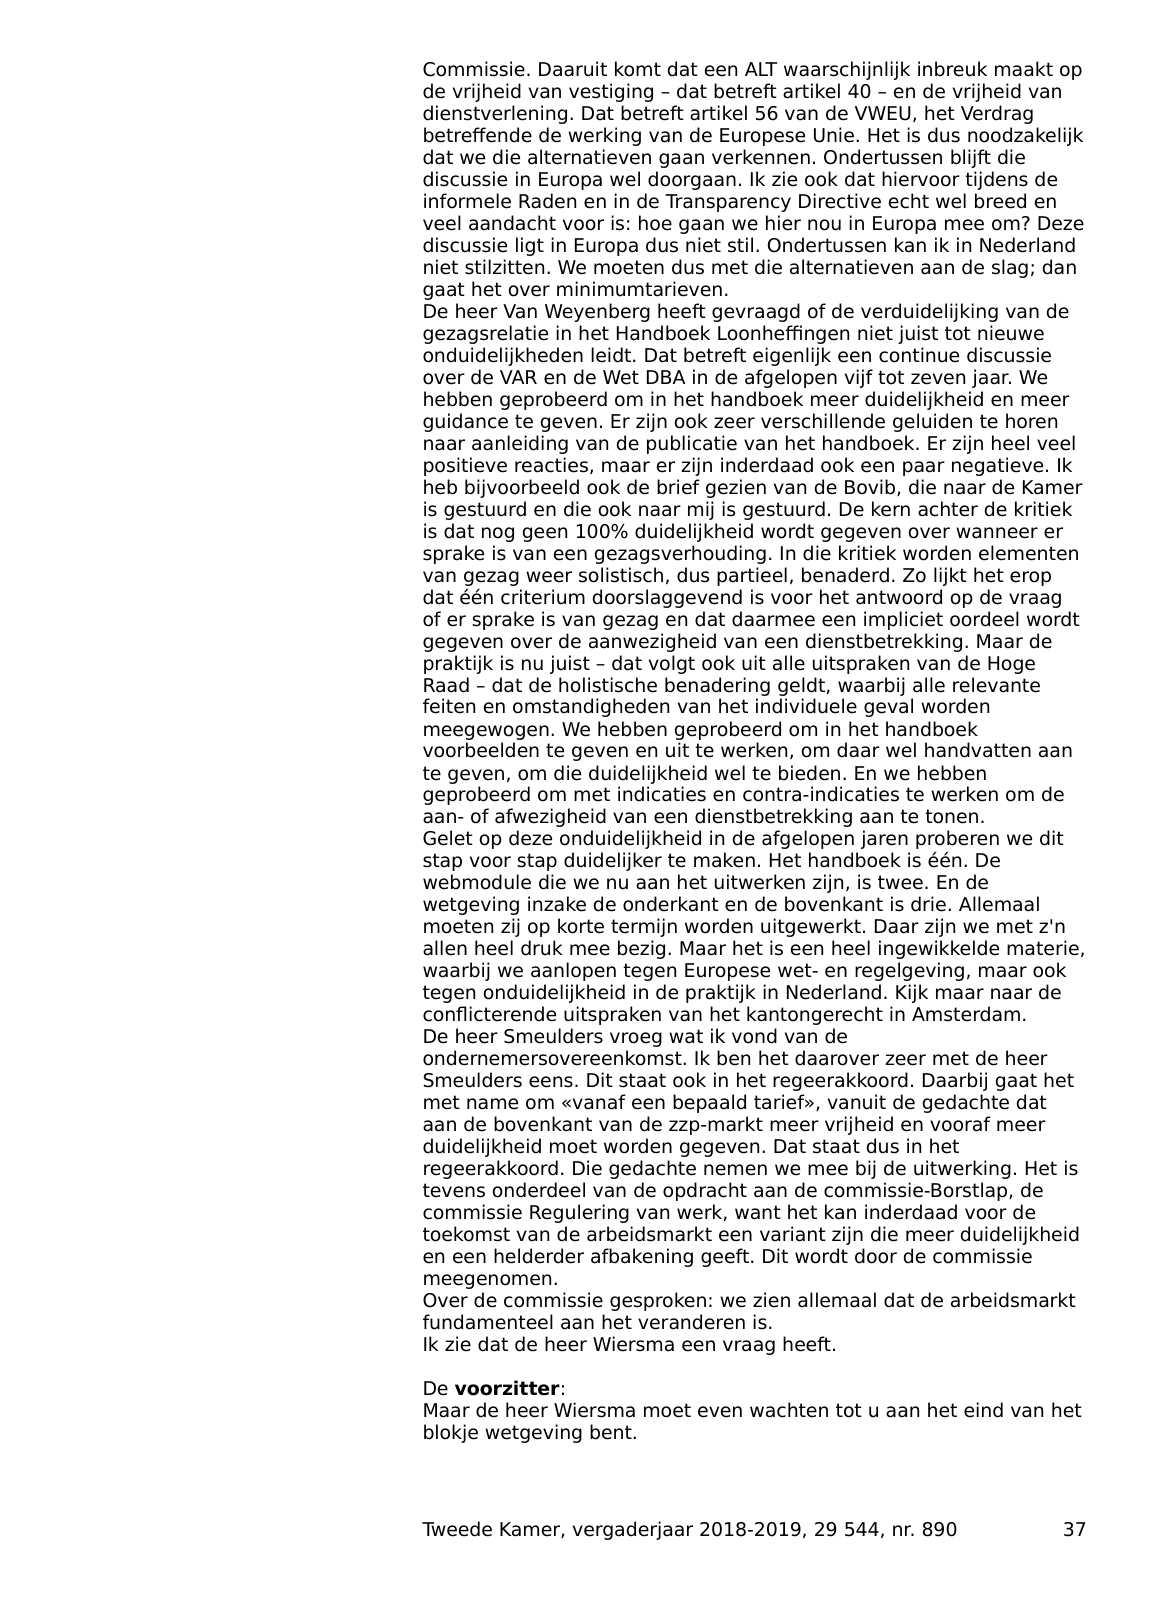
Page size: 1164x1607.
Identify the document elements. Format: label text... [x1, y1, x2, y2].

text De voorzitter: [422, 1378, 1087, 1400]
text Commissie. Daaruit komt dat een ALT waarschijnlijk inbreuk maakt op de vrijheid van vestiging – dat betreft artikel 40 – en de vrijheid van dienstverlening. Dat betreft artikel 56 van de VWEU, het Verdrag betreffende de werking van de Europese Unie. Het is dus noodzakelijk dat we die alternatieven gaan verkennen. Ondertussen blijft die discussie in Europa wel doorgaan. Ik zie ook dat hiervoor tijdens de informele Raden en in de Transparency Directive echt wel breed en veel aandacht voor is: hoe gaan we hier nou in Europa mee om? Deze discussie ligt in Europa dus niet stil. Ondertussen kan ik in Nederland niet stilzitten. We moeten dus met die alternatieven aan de slag; dan gaat het over minimumtarieven. [422, 59, 1087, 301]
text Over de commissie gesproken: we zien allemaal dat de arbeidsmarkt fundamenteel aan het veranderen is. [422, 1290, 1087, 1334]
text Gelet op deze onduidelijkheid in de afgelopen jaren proberen we dit stap voor stap duidelijker te maken. Het handboek is één. De webmodule die we nu aan het uitwerken zijn, is twee. En de wetgeving inzake de onderkant en de bovenkant is drie. Allemaal moeten zij op korte termijn worden uitgewerkt. Daar zijn we met z'n allen heel druk mee bezig. Maar het is een heel ingewikkelde materie, waarbij we aanlopen tegen Europese wet- en regelgeving, maar ook tegen onduidelijkheid in de praktijk in Nederland. Kijk maar naar de conflicterende uitspraken van het kantongerecht in Amsterdam. [422, 828, 1087, 1026]
text De heer Van Weyenberg heeft gevraagd of de verduidelijking van de gezagsrelatie in het Handboek Loonheffingen niet juist tot nieuwe onduidelijkheden leidt. Dat betreft eigenlijk een continue discussie over de VAR en de Wet DBA in de afgelopen vijf tot zeven jaar. We hebben geprobeerd om in het handboek meer duidelijkheid en meer guidance te geven. Er zijn ook zeer verschillende geluiden te horen naar aanleiding van de publicatie van het handboek. Er zijn heel veel positieve reacties, maar er zijn inderdaad ook een paar negatieve. Ik heb bijvoorbeeld ook de brief gezien van de Bovib, die naar de Kamer is gestuurd en die ook naar mij is gestuurd. De kern achter de kritiek is dat nog geen 100% duidelijkheid wordt gegeven over wanneer er sprake is van een gezagsverhouding. In die kritiek worden elementen van gezag weer solistisch, dus partieel, benaderd. Zo lijkt het erop dat één criterium doorslaggevend is voor het antwoord op de vraag of er sprake is van gezag en dat daarmee een impliciet oordeel wordt gegeven over de aanwezigheid van een dienstbetrekking. Maar de praktijk is nu juist – dat volgt ook uit alle uitspraken van de Hoge Raad – dat de holistische benadering geldt, waarbij alle relevante feiten en omstandigheden van het individuele geval worden meegewogen. We hebben geprobeerd om in het handboek voorbeelden te geven en uit te werken, om daar wel handvatten aan te geven, om die duidelijkheid wel te bieden. En we hebben geprobeerd om met indicaties en contra-indicaties te werken om de aan- of afwezigheid van een dienstbetrekking aan te tonen. [422, 301, 1087, 828]
text Ik zie dat de heer Wiersma een vraag heeft. [422, 1334, 1087, 1356]
text Maar de heer Wiersma moet even wachten tot u aan het eind van het blokje wetgeving bent. [422, 1400, 1087, 1444]
text De heer Smeulders vroeg wat ik vond van de ondernemersovereenkomst. Ik ben het daarover zeer met de heer Smeulders eens. Dit staat ook in het regeerakkoord. Daarbij gaat het met name om «vanaf een bepaald tarief», vanuit de gedachte dat aan de bovenkant van de zzp-markt meer vrijheid en vooraf meer duidelijkheid moet worden gegeven. Dat staat dus in het regeerakkoord. Die gedachte nemen we mee bij de uitwerking. Het is tevens onderdeel van de opdracht aan de commissie-Borstlap, de commissie Regulering van werk, want het kan inderdaad voor de toekomst van de arbeidsmarkt een variant zijn die meer duidelijkheid en een helderder afbakening geeft. Dit wordt door de commissie meegenomen. [422, 1026, 1087, 1290]
